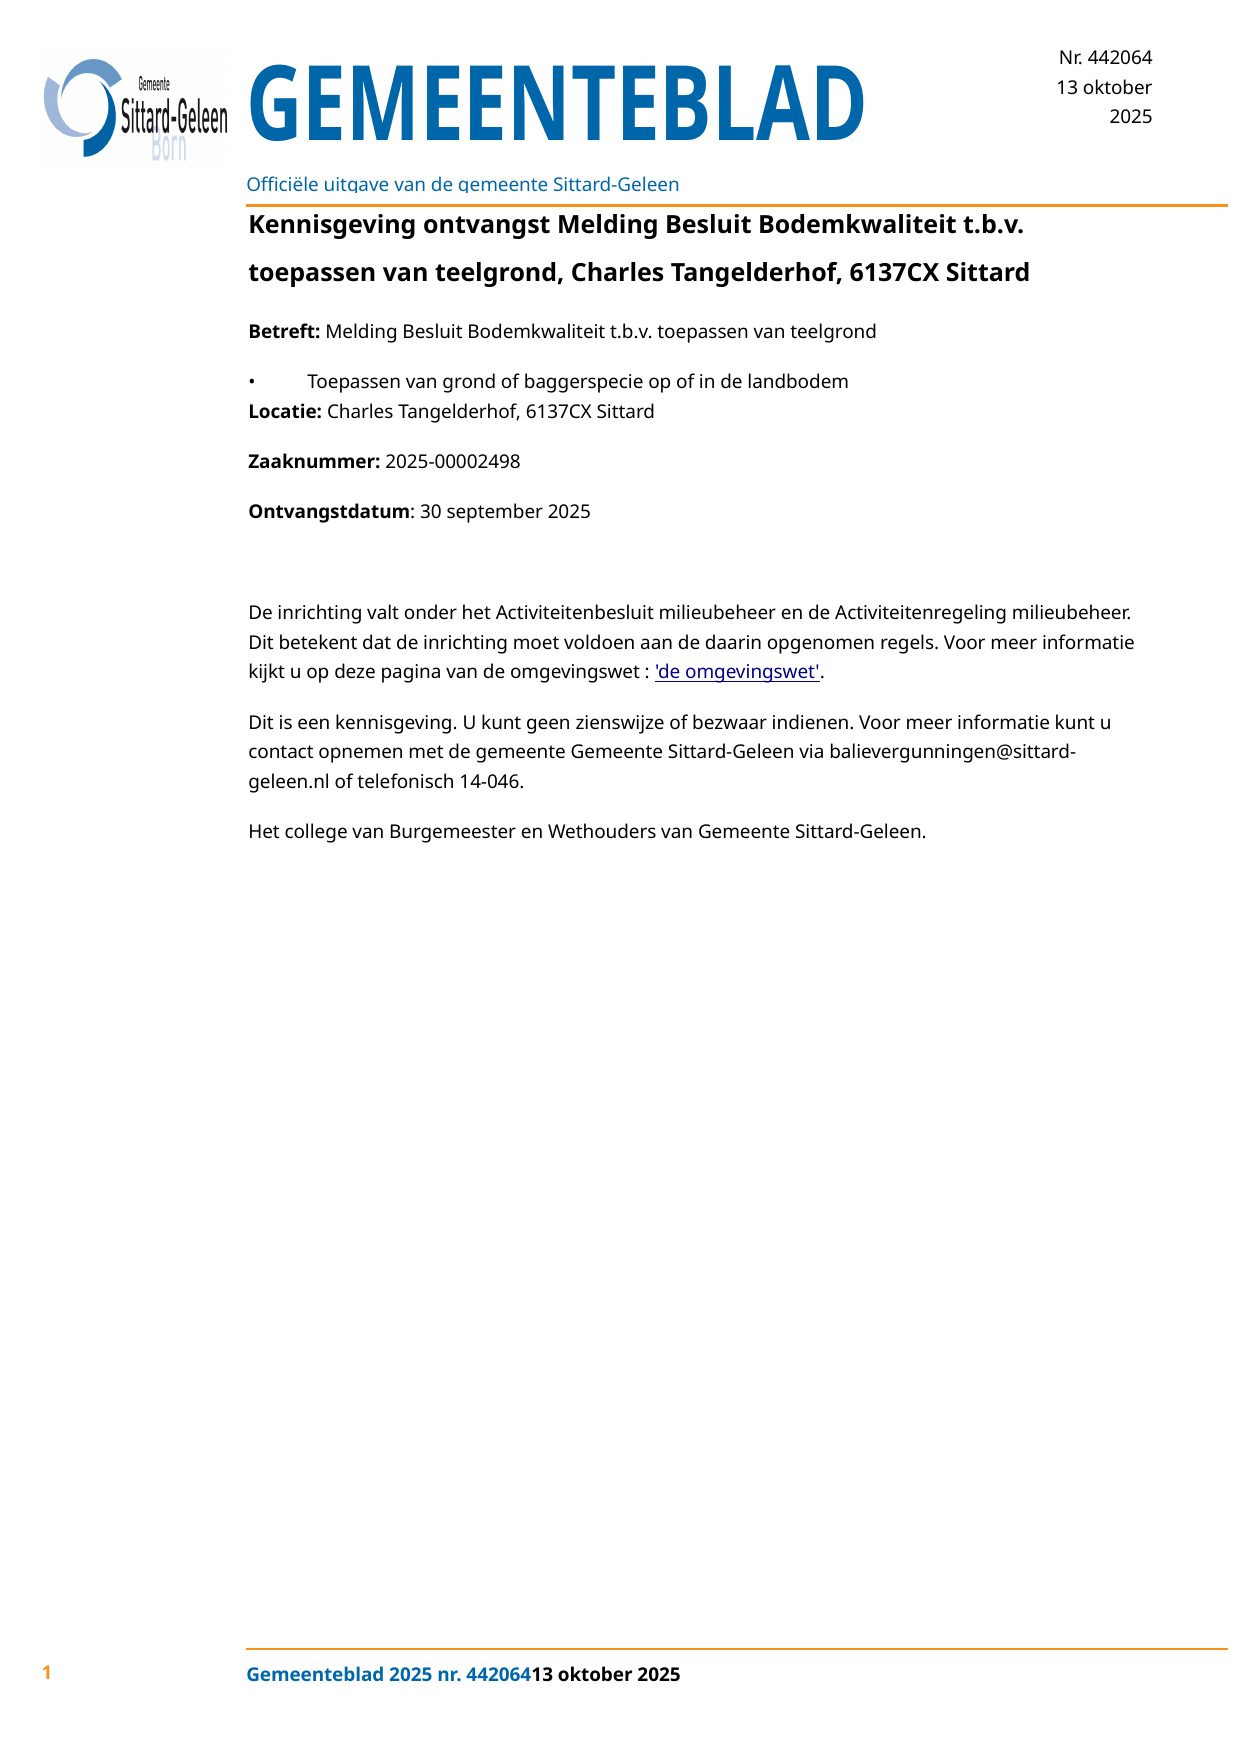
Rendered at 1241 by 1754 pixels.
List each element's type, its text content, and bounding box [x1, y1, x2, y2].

text De inrichting valt onder het Activiteitenbesluit milieubeheer en de Activiteitenregeling milieubeheer. Dit betekent dat de inrichting moet voldoen aan de daarin opgenomen regels. Voor meer informatie kijkt u op deze pagina van de omgevingswet : 'de omgevingswet'. [248, 599, 1152, 684]
text Ontvangstdatum: 30 september 2025 [248, 499, 1152, 524]
picture [41, 47, 231, 172]
text Betreft: Melding Besluit Bodemkwaliteit t.b.v. toepassen van teelgrond [248, 318, 1152, 344]
text Het college van Burgemeester en Wethouders van Gemeente Sittard-Geleen. [248, 819, 1152, 844]
text Dit is een kennisgeving. U kunt geen zienswijze of bezwaar indienen. Voor meer informatie kunt u contact opnemen met de gemeente Gemeente Sittard-Geleen via balievergunningen@sittard-geleen.nl of telefonisch 14-046. [248, 709, 1152, 794]
text Locatie: Charles Tangelderhof, 6137CX Sittard [248, 398, 1152, 424]
text Kennisgeving ontvangst Melding Besluit Bodemkwaliteit t.b.v. toepassen van teelgrond, Charles Tangelderhof, 6137CX Sittard [248, 207, 1152, 288]
text Zaaknummer: 2025-00002498 [248, 448, 1152, 474]
list Toepassen van grond of baggerspecie op of in de landbodem [248, 368, 1152, 394]
